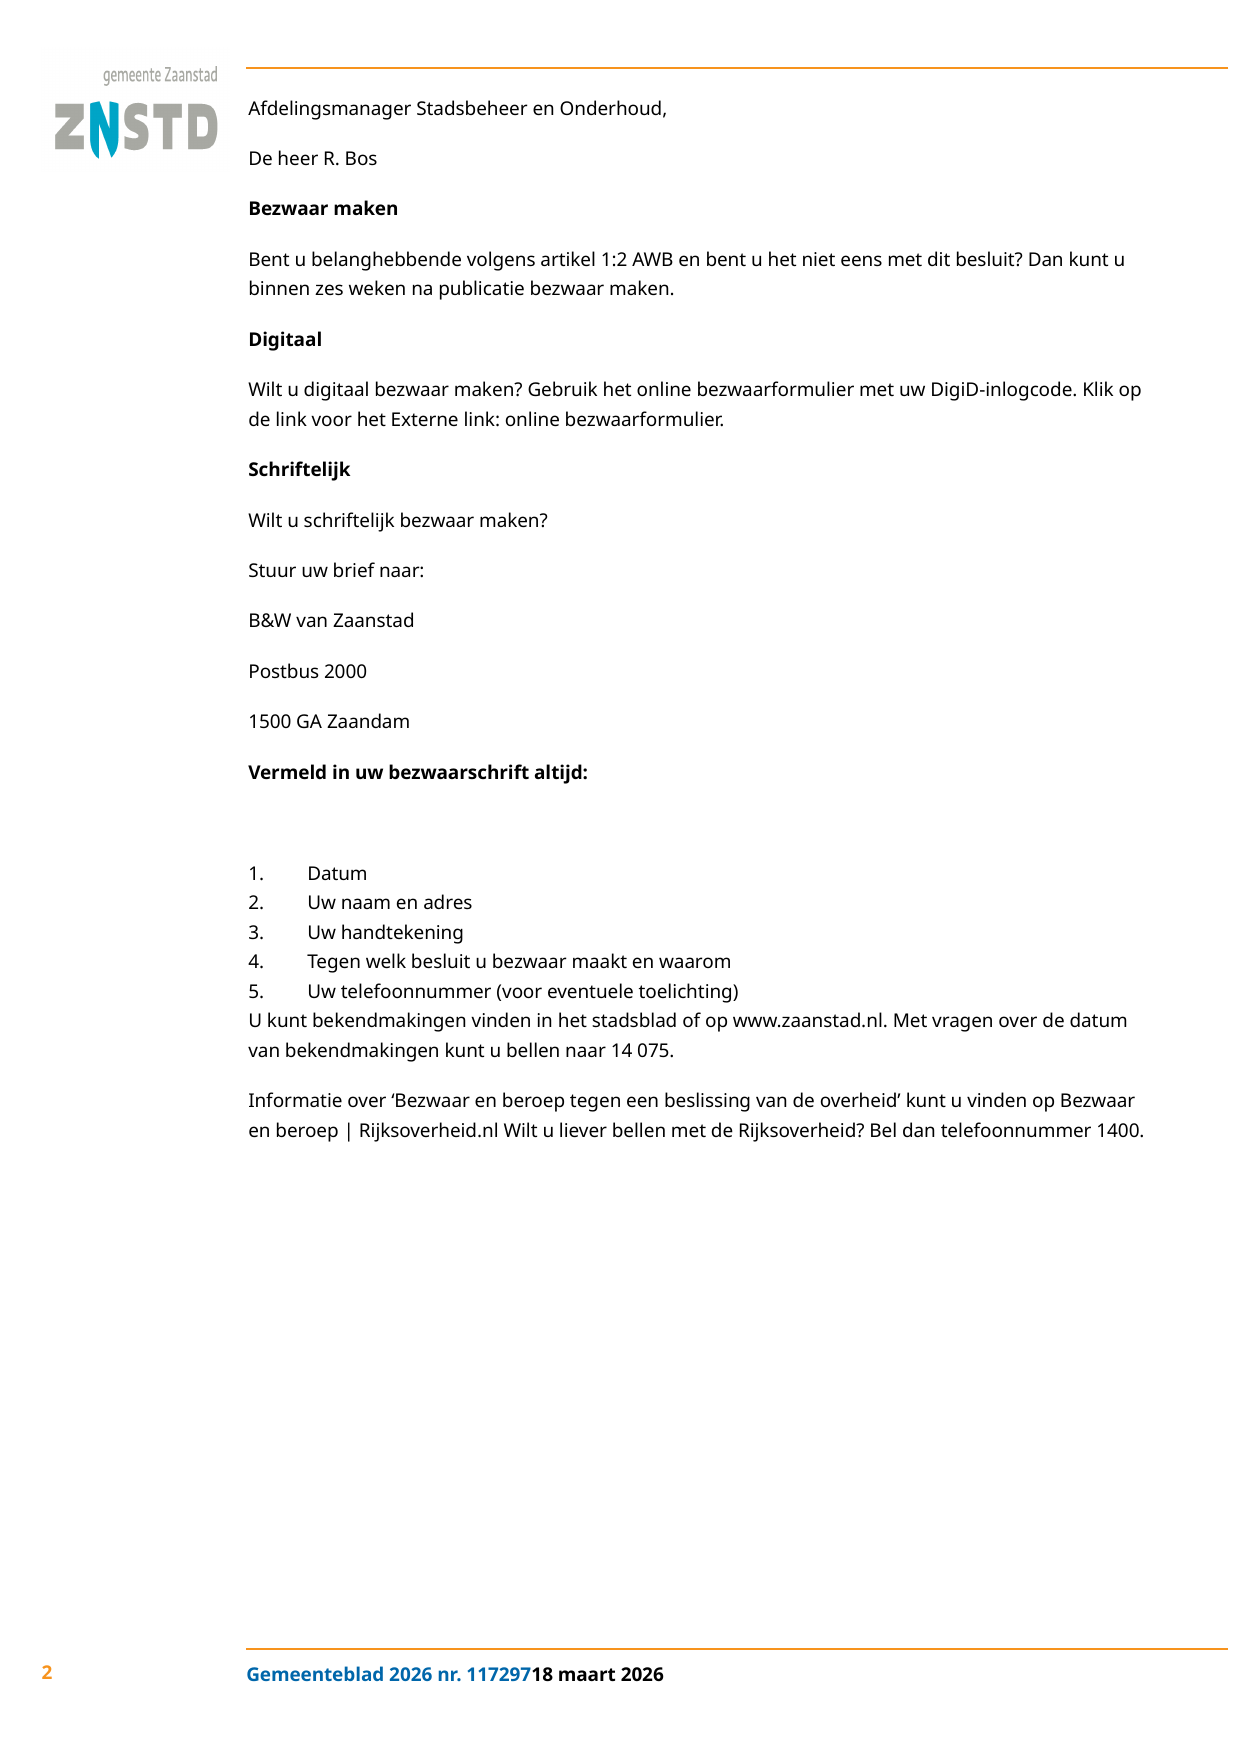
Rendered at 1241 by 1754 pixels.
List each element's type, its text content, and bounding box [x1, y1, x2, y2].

list Uw naam en adres [248, 889, 1152, 915]
text Bent u belanghebbende volgens artikel 1:2 AWB en bent u het niet eens met dit besluit? Dan kunt u binnen zes weken na publicatie bezwaar maken. [248, 246, 1152, 301]
text Informatie over ‘Bezwaar en beroep tegen een beslissing van de overheid’ kunt u vinden op Bezwaar en beroep | Rijksoverheid.nl Wilt u liever bellen met de Rijksoverheid? Bel dan telefoonnummer 1400. [248, 1088, 1152, 1143]
list Tegen welk besluit u bezwaar maakt en waarom [248, 948, 1152, 974]
text Bezwaar maken [248, 196, 1152, 221]
text Afdelingsmanager Stadsbeheer en Onderhoud, [248, 95, 1152, 121]
text Schriftelijk [248, 456, 1152, 482]
text Stuur uw brief naar: [248, 557, 1152, 583]
text Wilt u digitaal bezwaar maken? Gebruik het online bezwaarformulier met uw DigiD-inlogcode. Klik op de link voor het Externe link: online bezwaarformulier. [248, 376, 1152, 432]
text Wilt u schriftelijk bezwaar maken? [248, 507, 1152, 533]
text U kunt bekendmakingen vinden in het stadsblad of op www.zaanstad.nl. Met vragen over de datum van bekendmakingen kunt u bellen naar 14 075. [248, 1008, 1152, 1063]
text Digitaal [248, 326, 1152, 352]
text Vermeld in uw bezwaarschrift altijd: [248, 759, 1152, 785]
list Uw handtekening [248, 919, 1152, 945]
list Uw telefoonnummer (voor eventuele toelichting) [248, 978, 1152, 1004]
text 1500 GA Zaandam [248, 708, 1152, 734]
list Datum [248, 860, 1152, 886]
text Postbus 2000 [248, 658, 1152, 684]
picture [41, 47, 231, 172]
text De heer R. Bos [248, 145, 1152, 171]
text B&W van Zaanstad [248, 608, 1152, 633]
